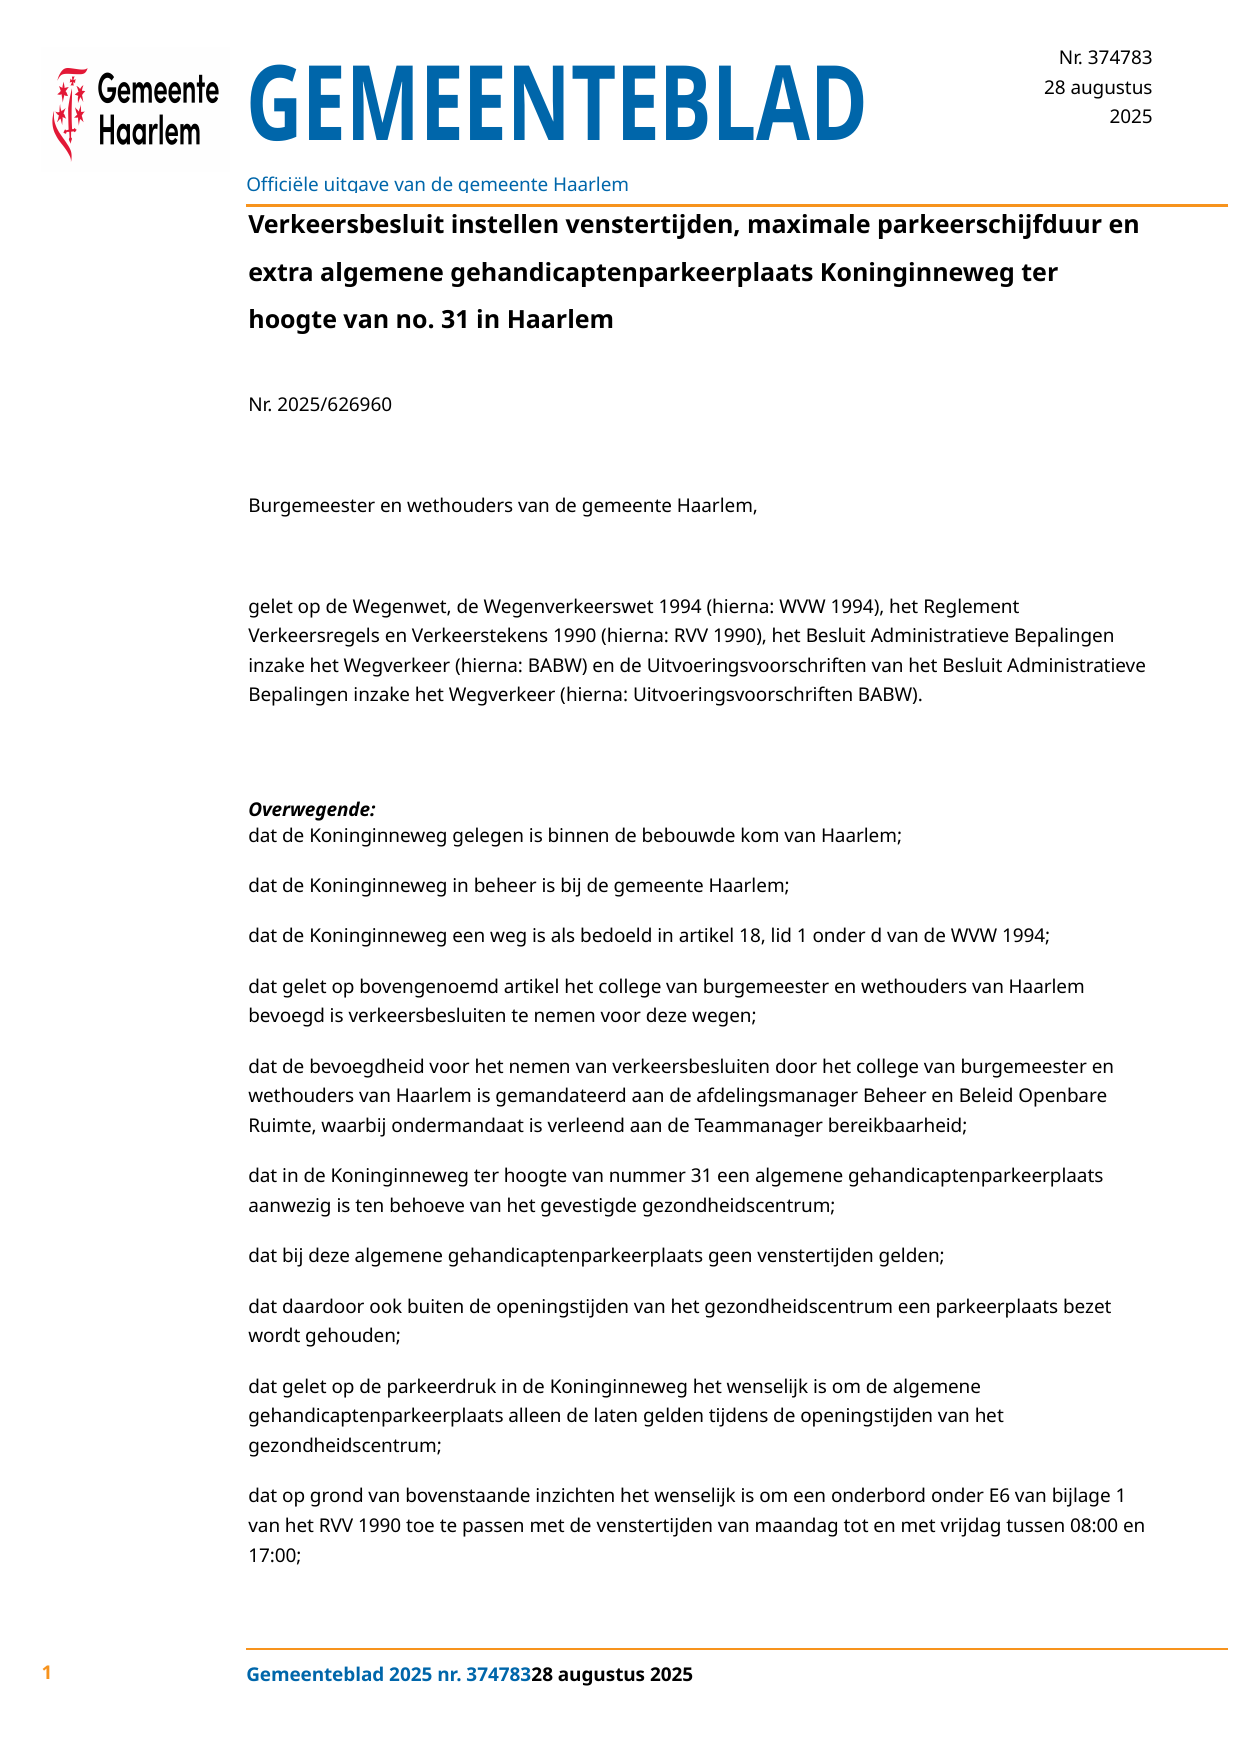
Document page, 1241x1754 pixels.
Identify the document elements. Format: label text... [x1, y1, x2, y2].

text Nr. 2025/626960 [248, 391, 1152, 417]
text dat gelet op bovengenoemd artikel het college van burgemeester en wethouders van Haarlem bevoegd is verkeersbesluiten te nemen voor deze wegen; [248, 973, 1152, 1028]
text dat op grond van bovenstaande inzichten het wenselijk is om een onderbord onder E6 van bijlage 1 van het RVV 1990 toe te passen met de venstertijden van maandag tot en met vrijdag tussen 08:00 en 17:00; [248, 1483, 1152, 1567]
text gelet op de Wegenwet, de Wegenverkeerswet 1994 (hierna: WVW 1994), het Reglement Verkeersregels en Verkeerstekens 1990 (hierna: RVV 1990), het Besluit Administratieve Bepalingen inzake het Wegverkeer (hierna: BABW) en de Uitvoeringsvoorschriften van het Besluit Administratieve Bepalingen inzake het Wegverkeer (hierna: Uitvoeringsvoorschriften BABW). [248, 593, 1152, 707]
text dat de Koninginneweg in beheer is bij de gemeente Haarlem; [248, 872, 1152, 898]
text dat bij deze algemene gehandicaptenparkeerplaats geen venstertijden gelden; [248, 1243, 1152, 1268]
text dat gelet op de parkeerdruk in de Koninginneweg het wenselijk is om de algemene gehandicaptenparkeerplaats alleen de laten gelden tijdens de openingstijden van het gezondheidscentrum; [248, 1373, 1152, 1458]
text dat de Koninginneweg gelegen is binnen de bebouwde kom van Haarlem; [248, 822, 1152, 847]
picture [41, 47, 231, 172]
text Overwegende: [248, 796, 1152, 822]
text dat de Koninginneweg een weg is als bedoeld in artikel 18, lid 1 onder d van de WVW 1994; [248, 923, 1152, 948]
text Verkeersbesluit instellen venstertijden, maximale parkeerschijfduur en extra algemene gehandicaptenparkeerplaats Koninginneweg ter hoogte van no. 31 in Haarlem [248, 207, 1152, 336]
text dat in de Koninginneweg ter hoogte van nummer 31 een algemene gehandicaptenparkeerplaats aanwezig is ten behoeve van het gevestigde gezondheidscentrum; [248, 1163, 1152, 1218]
text Burgemeester en wethouders van de gemeente Haarlem, [248, 492, 1152, 518]
text dat daardoor ook buiten de openingstijden van het gezondheidscentrum een parkeerplaats bezet wordt gehouden; [248, 1293, 1152, 1348]
text dat de bevoegdheid voor het nemen van verkeersbesluiten door het college van burgemeester en wethouders van Haarlem is gemandateerd aan de afdelingsmanager Beheer en Beleid Openbare Ruimte, waarbij ondermandaat is verleend aan de Teammanager bereikbaarheid; [248, 1053, 1152, 1138]
